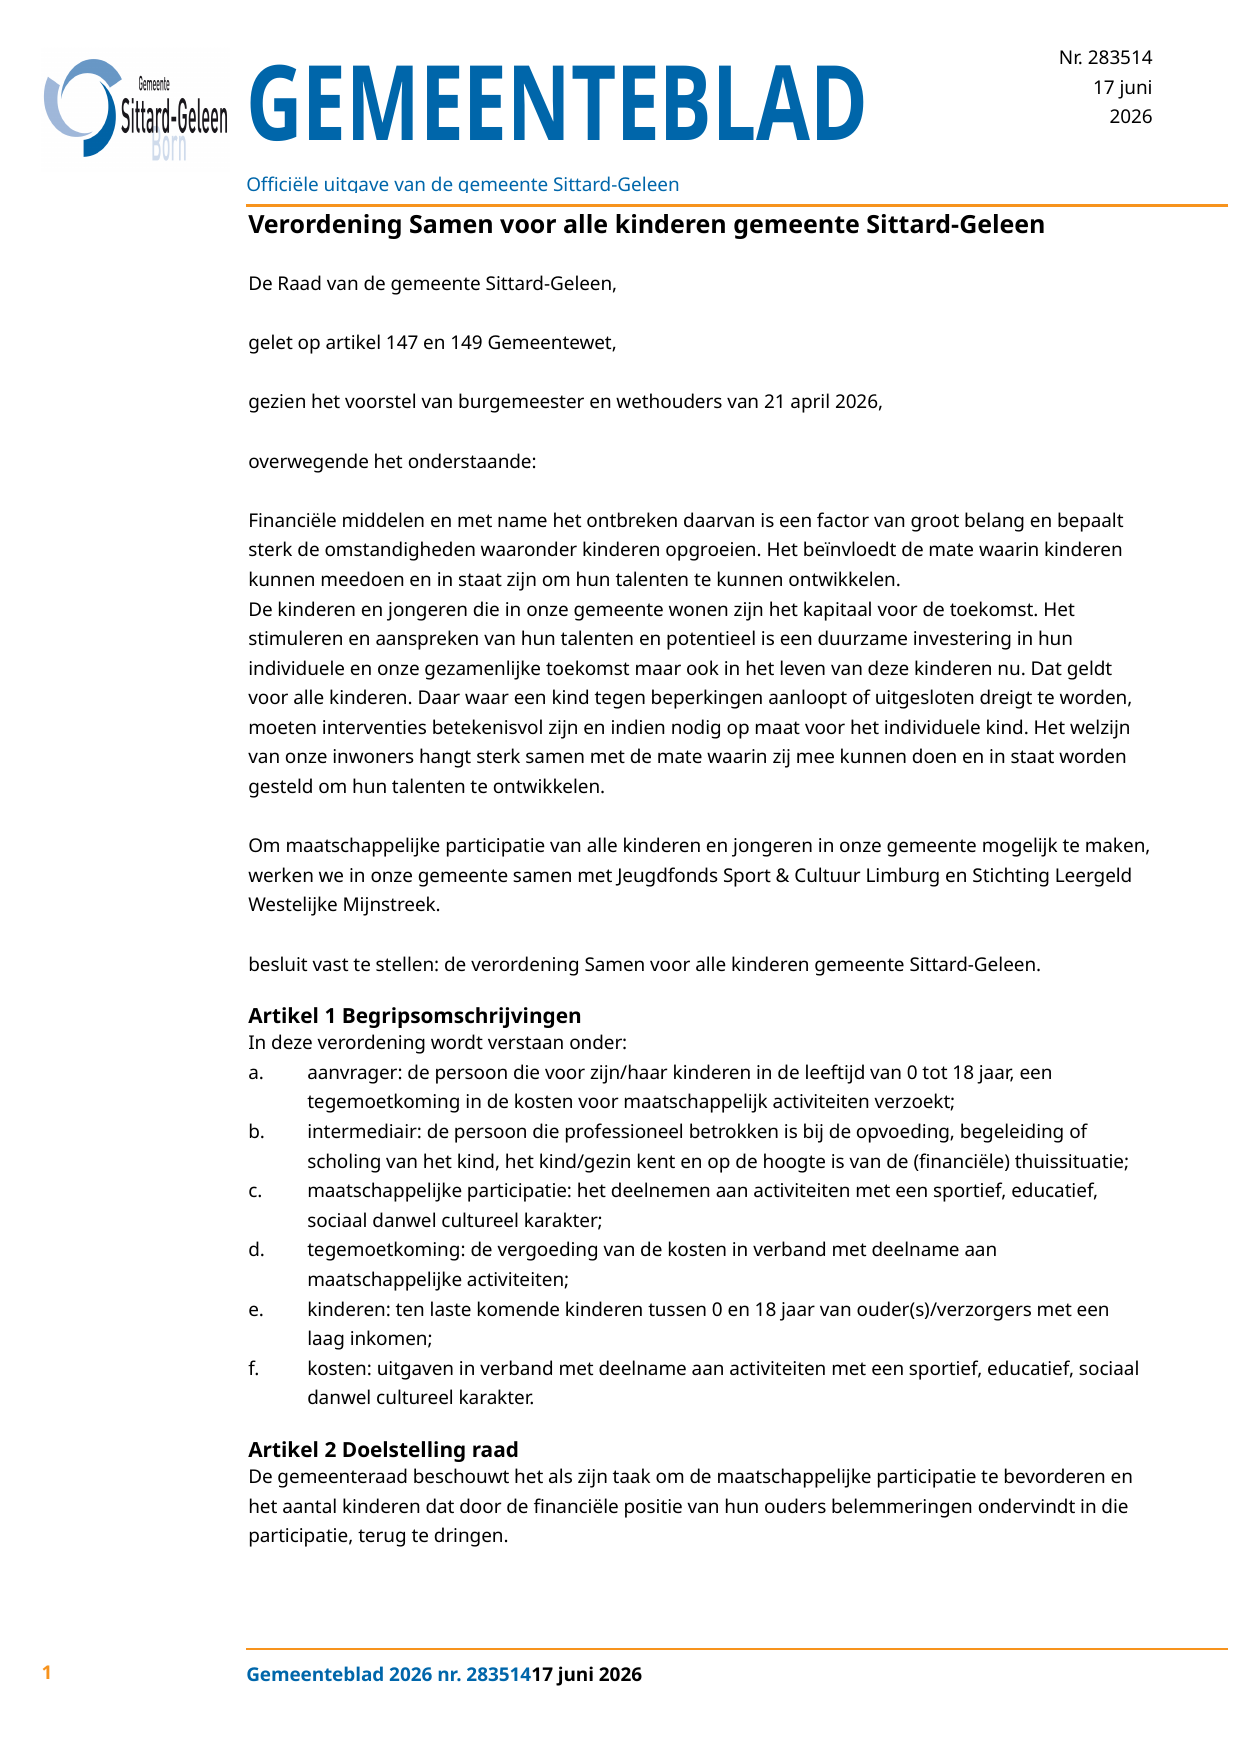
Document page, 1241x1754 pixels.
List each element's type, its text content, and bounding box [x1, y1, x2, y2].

text gezien het voorstel van burgemeester en wethouders van 21 april 2026, [248, 389, 1152, 414]
text De Raad van de gemeente Sittard-Geleen, [248, 270, 1152, 296]
text Artikel 1 Begripsomschrijvingen [248, 1001, 1152, 1029]
text In deze verordening wordt verstaan onder: [248, 1029, 1152, 1055]
list tegemoetkoming: de vergoeding van de kosten in verband met deelname aan maatschappelijke activiteiten; [248, 1237, 1152, 1292]
text Om maatschappelijke participatie van alle kinderen en jongeren in onze gemeente mogelijk te maken, werken we in onze gemeente samen met Jeugdfonds Sport & Cultuur Limburg en Stichting Leergeld Westelijke Mijnstreek. [248, 832, 1152, 917]
list kosten: uitgaven in verband met deelname aan activiteiten met een sportief, educatief, sociaal danwel cultureel karakter. [248, 1355, 1152, 1410]
text De gemeenteraad beschouwt het als zijn taak om de maatschappelijke participatie te bevorderen en het aantal kinderen dat door de financiële positie van hun ouders belemmeringen ondervindt in die participatie, terug te dringen. [248, 1463, 1152, 1548]
text De kinderen en jongeren die in onze gemeente wonen zijn het kapitaal voor de toekomst. Het stimuleren en aanspreken van hun talenten en potentieel is een duurzame investering in hun individuele en onze gezamenlijke toekomst maar ook in het leven van deze kinderen nu. Dat geldt voor alle kinderen. Daar waar een kind tegen beperkingen aanloopt of uitgesloten dreigt te worden, moeten interventies betekenisvol zijn en indien nodig op maat voor het individuele kind. Het welzijn van onze inwoners hangt sterk samen met de mate waarin zij mee kunnen doen en in staat worden gesteld om hun talenten te ontwikkelen. [248, 596, 1152, 799]
list intermediair: de persoon die professioneel betrokken is bij de opvoeding, begeleiding of scholing van het kind, het kind/gezin kent en op de hoogte is van de (financiële) thuissituatie; [248, 1118, 1152, 1174]
list maatschappelijke participatie: het deelnemen aan activiteiten met een sportief, educatief, sociaal danwel cultureel karakter; [248, 1177, 1152, 1233]
text gelet op artikel 147 en 149 Gemeentewet, [248, 329, 1152, 355]
text Artikel 2 Doelstelling raad [248, 1435, 1152, 1463]
list kinderen: ten laste komende kinderen tussen 0 en 18 jaar van ouder(s)/verzorgers met een laag inkomen; [248, 1296, 1152, 1351]
text overwegende het onderstaande: [248, 448, 1152, 473]
text Verordening Samen voor alle kinderen gemeente Sittard-Geleen [248, 207, 1152, 241]
text Financiële middelen en met name het ontbreken daarvan is een factor van groot belang en bepaalt sterk de omstandigheden waaronder kinderen opgroeien. Het beïnvloedt de mate waarin kinderen kunnen meedoen en in staat zijn om hun talenten te kunnen ontwikkelen. [248, 507, 1152, 592]
list aanvrager: de persoon die voor zijn/haar kinderen in de leeftijd van 0 tot 18 jaar, een tegemoetkoming in de kosten voor maatschappelijk activiteiten verzoekt; [248, 1059, 1152, 1114]
picture [41, 47, 231, 172]
text besluit vast te stellen: de verordening Samen voor alle kinderen gemeente Sittard-Geleen. [248, 951, 1152, 976]
